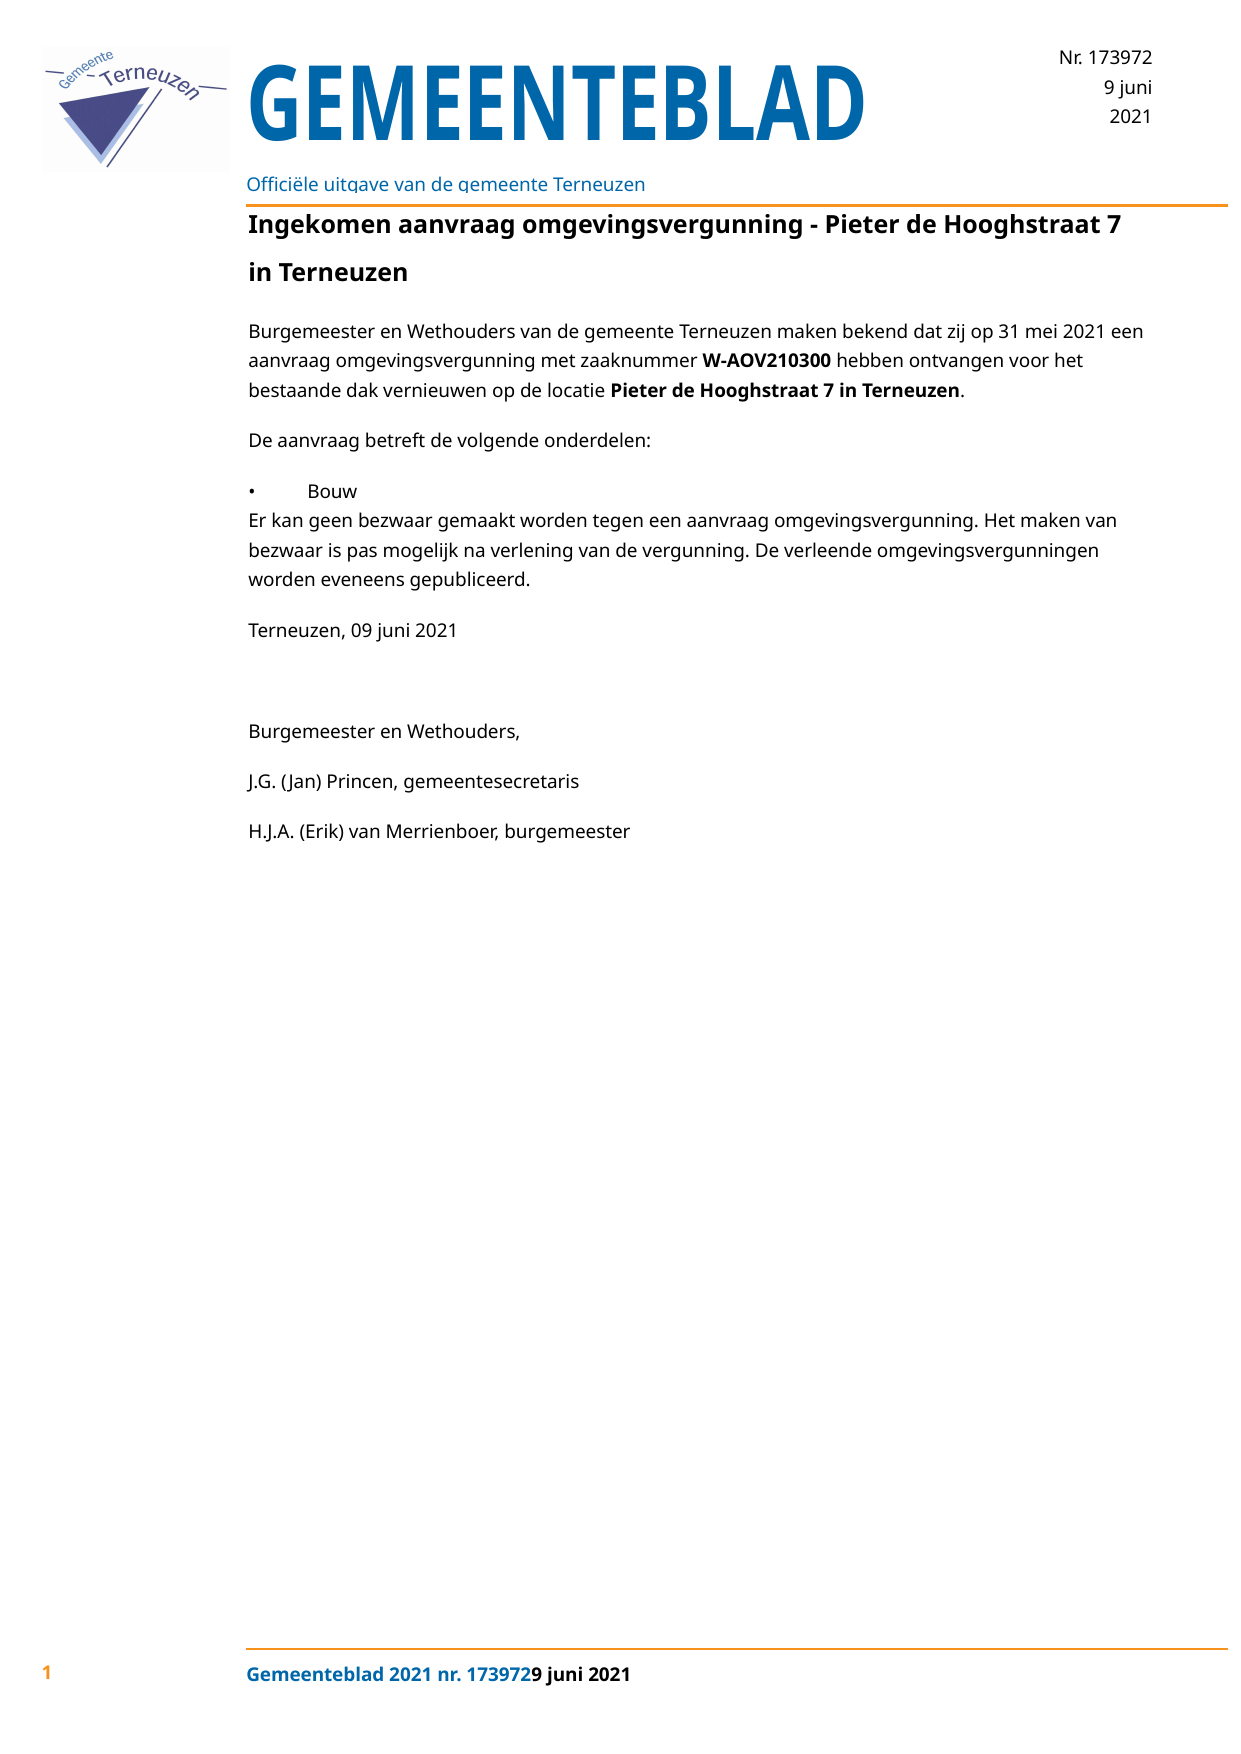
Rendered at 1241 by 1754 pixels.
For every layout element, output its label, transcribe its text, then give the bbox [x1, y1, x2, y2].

picture [41, 47, 231, 172]
text H.J.A. (Erik) van Merrienboer, burgemeester [248, 819, 1152, 844]
text Ingekomen aanvraag omgevingsvergunning - Pieter de Hooghstraat 7 in Terneuzen [248, 207, 1152, 288]
text Burgemeester en Wethouders van de gemeente Terneuzen maken bekend dat zij op 31 mei 2021 een aanvraag omgevingsvergunning met zaaknummer W-AOV210300 hebben ontvangen voor het bestaande dak vernieuwen op de locatie Pieter de Hooghstraat 7 in Terneuzen. [248, 318, 1152, 403]
text De aanvraag betreft de volgende onderdelen: [248, 427, 1152, 453]
text Terneuzen, 09 juni 2021 [248, 617, 1152, 643]
text Burgemeester en Wethouders, [248, 718, 1152, 744]
list Bouw [248, 478, 1152, 504]
text Er kan geen bezwaar gemaakt worden tegen een aanvraag omgevingsvergunning. Het maken van bezwaar is pas mogelijk na verlening van de vergunning. De verleende omgevingsvergunningen worden eveneens gepubliceerd. [248, 507, 1152, 592]
text J.G. (Jan) Princen, gemeentesecretaris [248, 768, 1152, 794]
